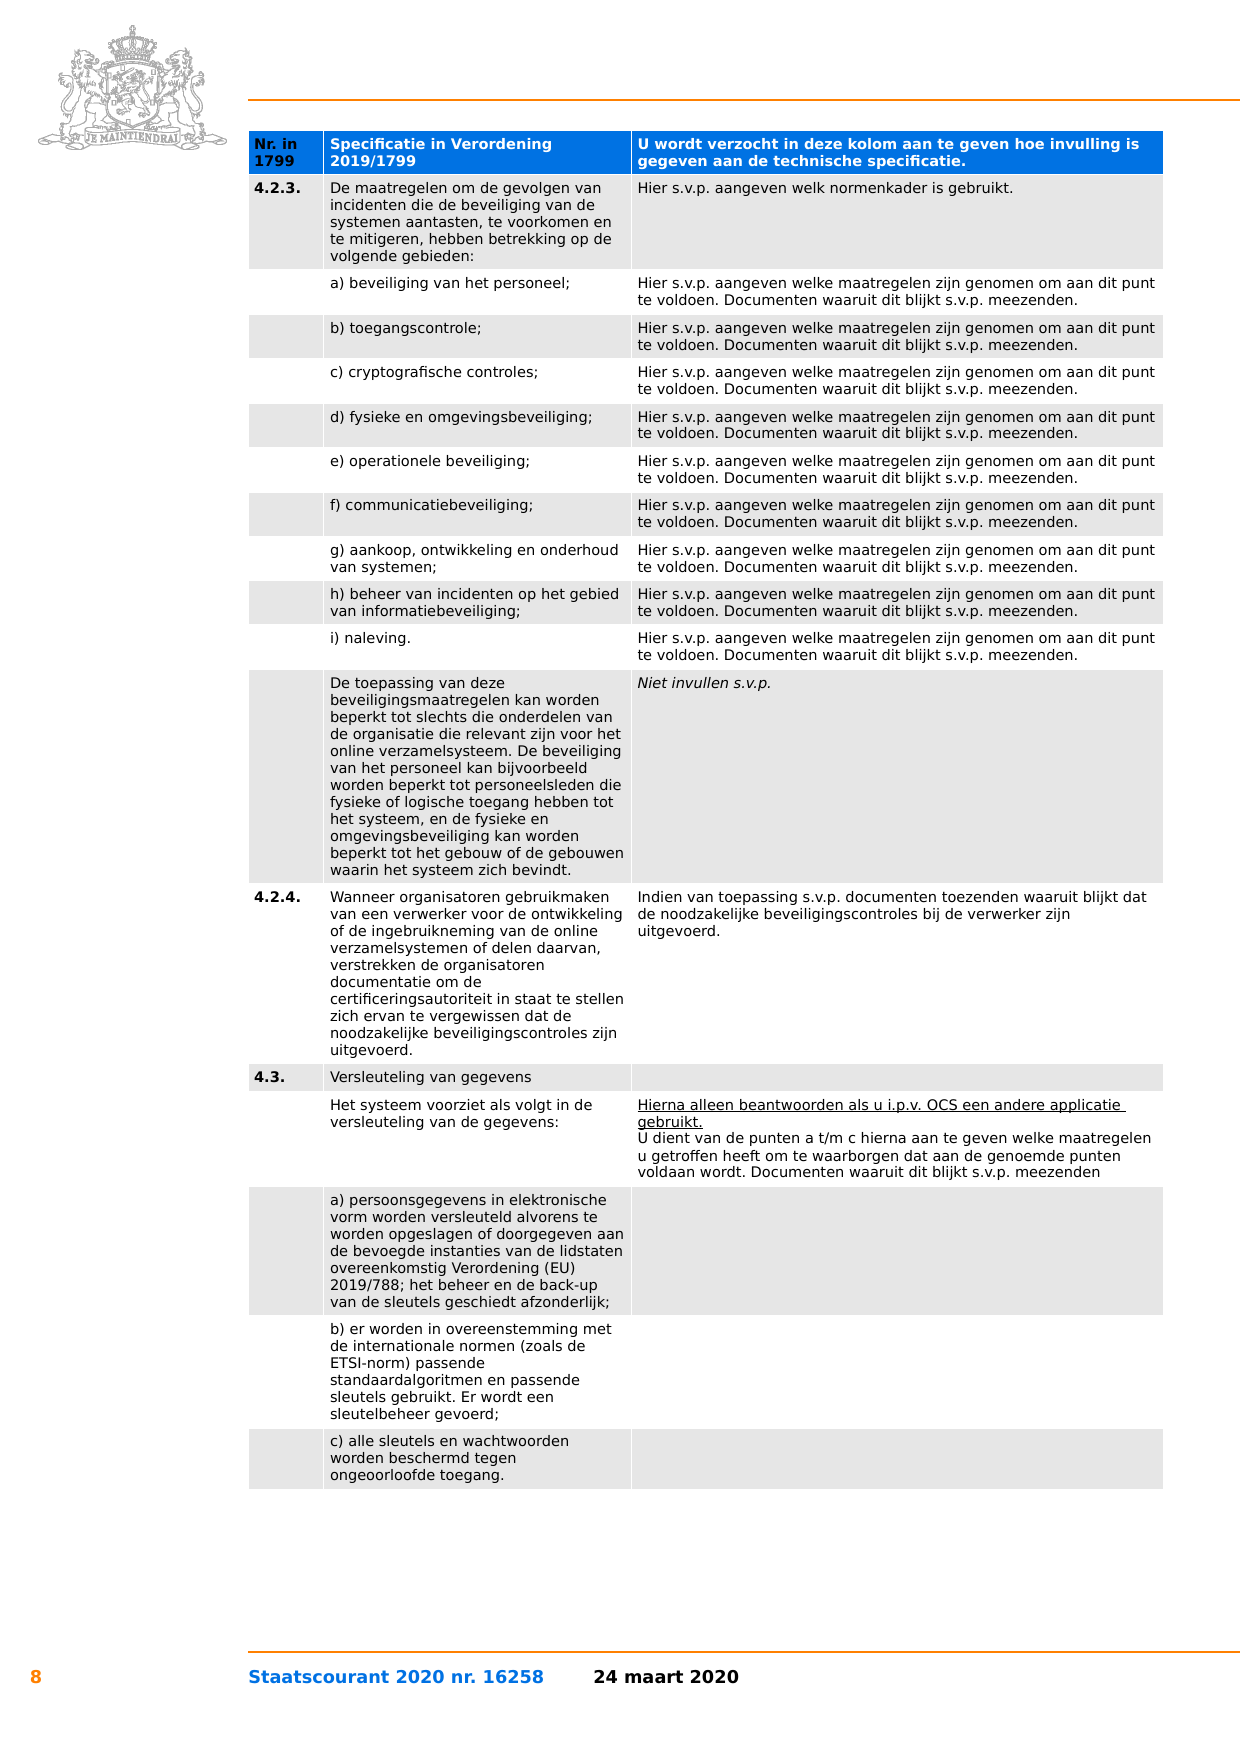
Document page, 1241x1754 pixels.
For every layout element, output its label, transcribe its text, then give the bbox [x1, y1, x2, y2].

table_cell Hier s.v.p. aangeven welke maatregelen zijn genomen om aan dit punt te voldoen. Documenten waaruit dit blijkt s.v.p. meezenden. [632, 448, 1163, 491]
table_cell 4.3. [249, 1064, 323, 1091]
table_cell [632, 1064, 1163, 1091]
table_cell b) er worden in overeenstemming met de internationale normen (zoals de ETSI-norm) passende standaardalgoritmen en passende sleutels gebruikt. Er wordt een sleutelbeheer gevoerd; [324, 1316, 631, 1428]
table_cell [249, 271, 323, 314]
table_cell e) operationele beveiliging; [324, 448, 631, 491]
table_cell 4.2.4. [249, 884, 323, 1063]
table_cell f) communicatiebeveiliging; [324, 493, 631, 536]
table_cell [249, 493, 323, 536]
table_cell b) toegangscontrole; [324, 315, 631, 358]
table_cell Hier s.v.p. aangeven welke maatregelen zijn genomen om aan dit punt te voldoen. Documenten waaruit dit blijkt s.v.p. meezenden. [632, 581, 1163, 624]
table_cell Hierna alleen beantwoorden als u i.p.v. OCS een andere applicatie gebruikt. U dient van de punten a t/m c hierna aan te geven welke maatregelen u getroffen heeft om te waarborgen dat aan de genoemde punten voldaan wordt. Documenten waaruit dit blijkt s.v.p. meezenden [632, 1092, 1163, 1186]
table_cell d) fysieke en omgevingsbeveiliging; [324, 404, 631, 447]
table_cell c) alle sleutels en wachtwoorden worden beschermd tegen ongeoorloofde toegang. [324, 1429, 631, 1489]
table_cell [249, 1316, 323, 1428]
table_cell Hier s.v.p. aangeven welke maatregelen zijn genomen om aan dit punt te voldoen. Documenten waaruit dit blijkt s.v.p. meezenden. [632, 271, 1163, 314]
table_cell [632, 1187, 1163, 1315]
table_cell Versleuteling van gegevens [324, 1064, 631, 1091]
picture [38, 25, 227, 150]
table_cell Wanneer organisatoren gebruikmaken van een verwerker voor de ontwikkeling of de ingebruikneming van de online verzamelsystemen of delen daarvan, verstrekken de organisatoren documentatie om de certificeringsautoriteit in staat te stellen zich ervan te vergewissen dat de noodzakelijke beveiligingscontroles zijn uitgevoerd. [324, 884, 631, 1063]
table_cell a) beveiliging van het personeel; [324, 271, 631, 314]
table_cell Het systeem voorziet als volgt in de versleuteling van de gegevens: [324, 1092, 631, 1186]
table_cell [632, 1316, 1163, 1428]
table_cell De toepassing van deze beveiligingsmaatregelen kan worden beperkt tot slechts die onderdelen van de organisatie die relevant zijn voor het online verzamelsysteem. De beveiliging van het personeel kan bijvoorbeeld worden beperkt tot personeelsleden die fysieke of logische toegang hebben tot het systeem, en de fysieke en omgevingsbeveiliging kan worden beperkt tot het gebouw of de gebouwen waarin het systeem zich bevindt. [324, 670, 631, 883]
table_header Specificatie in Verordening 2019/1799 [324, 131, 631, 174]
table_cell Hier s.v.p. aangeven welk normenkader is gebruikt. [632, 175, 1163, 269]
table_cell [249, 315, 323, 358]
table_cell Indien van toepassing s.v.p. documenten toezenden waaruit blijkt dat de noodzakelijke beveiligingscontroles bij de verwerker zijn uitgevoerd. [632, 884, 1163, 1063]
table_cell [249, 448, 323, 491]
table_cell [249, 1092, 323, 1186]
table_cell De maatregelen om de gevolgen van incidenten die de beveiliging van de systemen aantasten, te voorkomen en te mitigeren, hebben betrekking op de volgende gebieden: [324, 175, 631, 269]
table_cell [249, 359, 323, 403]
table_cell [632, 1429, 1163, 1489]
table_cell c) cryptografische controles; [324, 359, 631, 403]
table_cell [249, 537, 323, 580]
table_header Nr. in 1799 [249, 131, 323, 174]
table_cell Hier s.v.p. aangeven welke maatregelen zijn genomen om aan dit punt te voldoen. Documenten waaruit dit blijkt s.v.p. meezenden. [632, 359, 1163, 403]
table_cell Hier s.v.p. aangeven welke maatregelen zijn genomen om aan dit punt te voldoen. Documenten waaruit dit blijkt s.v.p. meezenden. [632, 537, 1163, 580]
table_cell i) naleving. [324, 626, 631, 669]
table_header U wordt verzocht in deze kolom aan te geven hoe invulling is gegeven aan de technische specificatie. [632, 131, 1163, 174]
table_cell h) beheer van incidenten op het gebied van informatiebeveiliging; [324, 581, 631, 624]
table_cell a) persoonsgegevens in elektronische vorm worden versleuteld alvorens te worden opgeslagen of doorgegeven aan de bevoegde instanties van de lidstaten overeenkomstig Verordening (EU) 2019/788; het beheer en de back-up van de sleutels geschiedt afzonderlijk; [324, 1187, 631, 1315]
table_cell [249, 581, 323, 624]
table_cell Niet invullen s.v.p. [632, 670, 1163, 883]
table_cell 4.2.3. [249, 175, 323, 269]
table_cell Hier s.v.p. aangeven welke maatregelen zijn genomen om aan dit punt te voldoen. Documenten waaruit dit blijkt s.v.p. meezenden. [632, 404, 1163, 447]
table_cell Hier s.v.p. aangeven welke maatregelen zijn genomen om aan dit punt te voldoen. Documenten waaruit dit blijkt s.v.p. meezenden. [632, 315, 1163, 358]
table_cell [249, 1187, 323, 1315]
table_cell [249, 1429, 323, 1489]
table_cell Hier s.v.p. aangeven welke maatregelen zijn genomen om aan dit punt te voldoen. Documenten waaruit dit blijkt s.v.p. meezenden. [632, 493, 1163, 536]
table_cell [249, 626, 323, 669]
table_cell g) aankoop, ontwikkeling en onderhoud van systemen; [324, 537, 631, 580]
table_cell [249, 670, 323, 883]
table_cell Hier s.v.p. aangeven welke maatregelen zijn genomen om aan dit punt te voldoen. Documenten waaruit dit blijkt s.v.p. meezenden. [632, 626, 1163, 669]
table_cell [249, 404, 323, 447]
